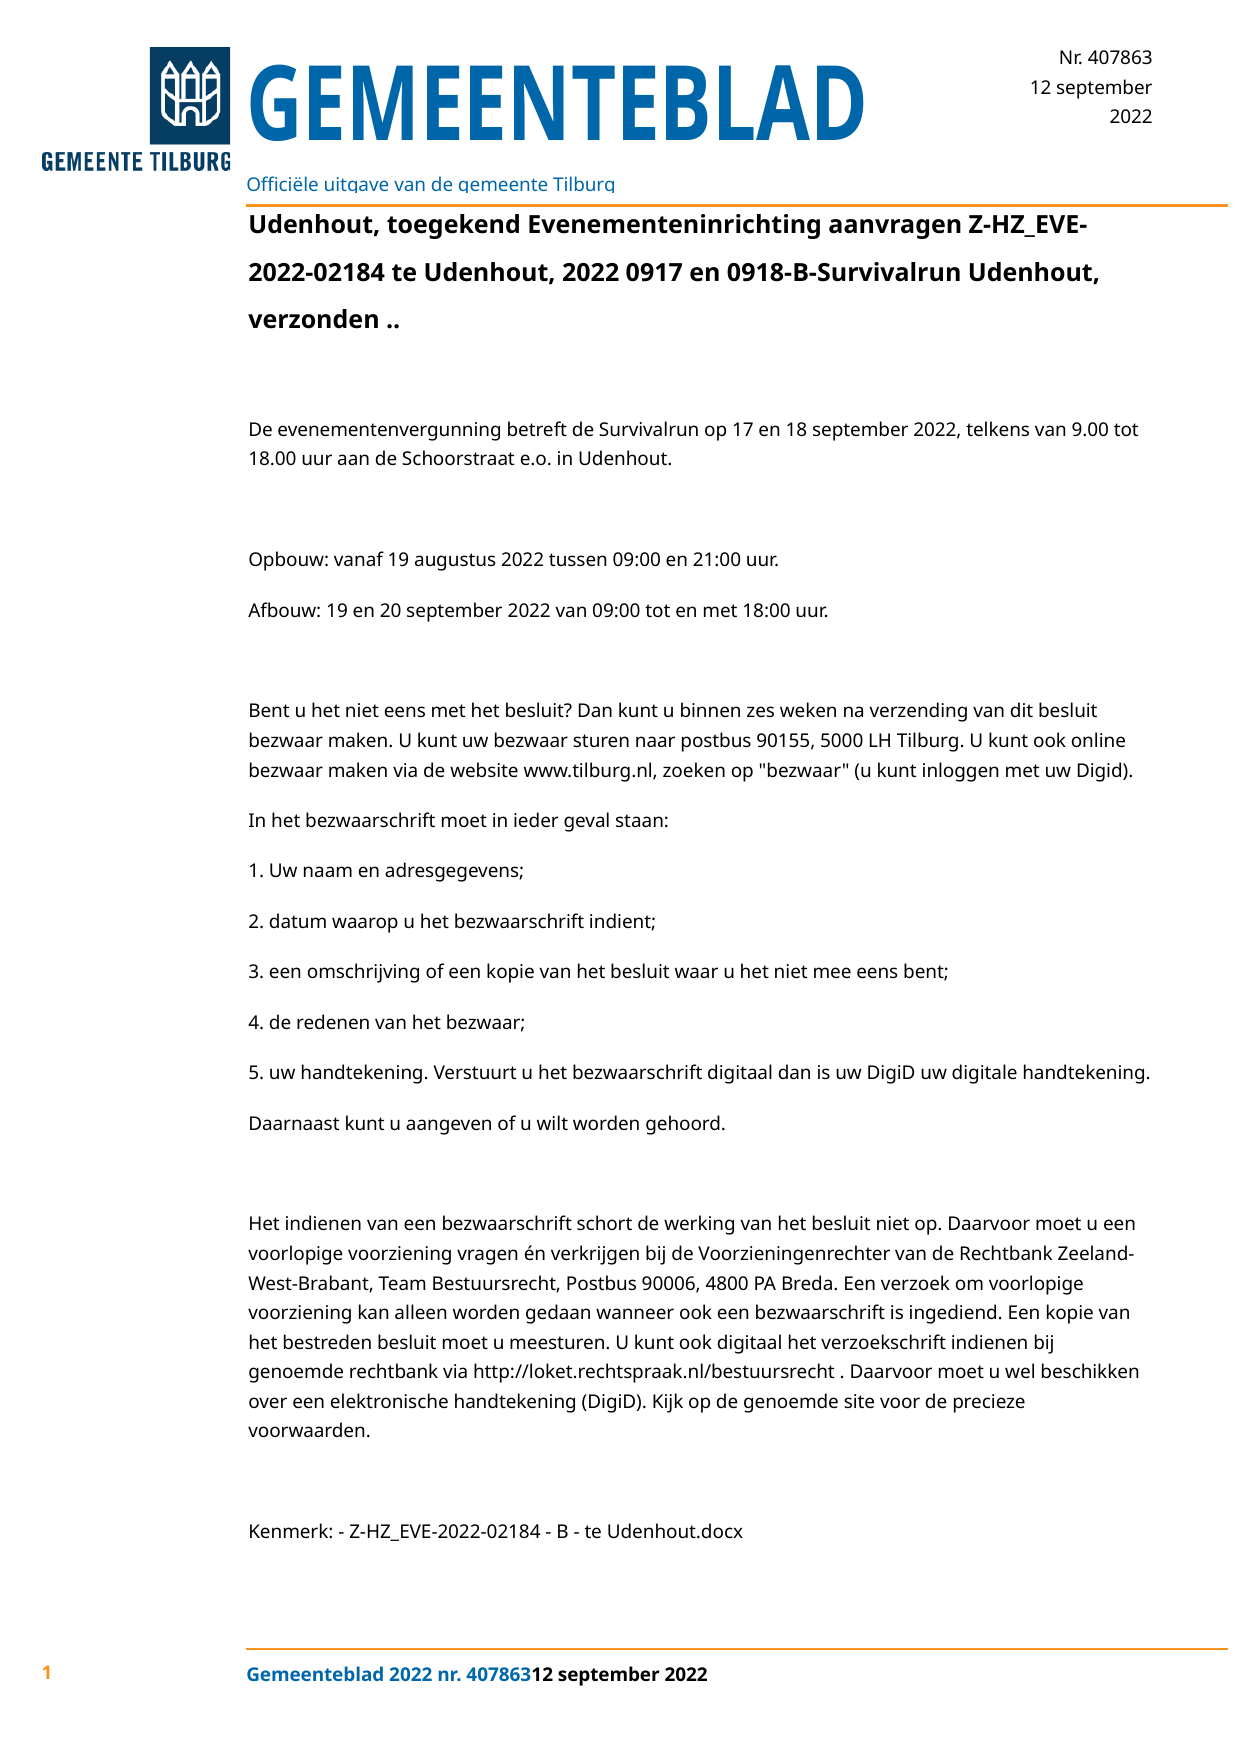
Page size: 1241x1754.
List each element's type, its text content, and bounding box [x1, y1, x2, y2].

text Udenhout, toegekend Evenementeninrichting aanvragen Z-HZ_EVE-2022-02184 te Udenhout, 2022 0917 en 0918-B-Survivalrun Udenhout, verzonden .. [248, 207, 1152, 336]
text 2. datum waarop u het bezwaarschrift indient; [248, 908, 1152, 934]
text Daarnaast kunt u aangeven of u wilt worden gehoord. [248, 1110, 1152, 1135]
text Opbouw: vanaf 19 augustus 2022 tussen 09:00 en 21:00 uur. [248, 546, 1152, 572]
text In het bezwaarschrift moet in ieder geval staan: [248, 807, 1152, 833]
text Kenmerk: - Z-HZ_EVE-2022-02184 - B - te Udenhout.docx [248, 1518, 1152, 1544]
text 4. de redenen van het bezwaar; [248, 1009, 1152, 1034]
text 1. Uw naam en adresgegevens; [248, 858, 1152, 883]
text 5. uw handtekening. Verstuurt u het bezwaarschrift digitaal dan is uw DigiD uw digitale handtekening. [248, 1059, 1152, 1085]
text De evenementenvergunning betreft de Survivalrun op 17 en 18 september 2022, telkens van 9.00 tot 18.00 uur aan de Schoorstraat e.o. in Udenhout. [248, 416, 1152, 471]
text Het indienen van een bezwaarschrift schort de werking van het besluit niet op. Daarvoor moet u een voorlopige voorziening vragen én verkrijgen bij de Voorzieningenrechter van de Rechtbank Zeeland-West-Brabant, Team Bestuursrecht, Postbus 90006, 4800 PA Breda. Een verzoek om voorlopige voorziening kan alleen worden gedaan wanneer ook een bezwaarschrift is ingediend. Een kopie van het bestreden besluit moet u meesturen. U kunt ook digitaal het verzoekschrift indienen bij genoemde rechtbank via http://loket.rechtspraak.nl/bestuursrecht . Daarvoor moet u wel beschikken over een elektronische handtekening (DigiD). Kijk op de genoemde site voor de precieze voorwaarden. [248, 1211, 1152, 1443]
picture [41, 47, 231, 172]
text Bent u het niet eens met het besluit? Dan kunt u binnen zes weken na verzending van dit besluit bezwaar maken. U kunt uw bezwaar sturen naar postbus 90155, 5000 LH Tilburg. U kunt ook online bezwaar maken via de website www.tilburg.nl, zoeken op "bezwaar" (u kunt inloggen met uw Digid). [248, 698, 1152, 782]
text 3. een omschrijving of een kopie van het besluit waar u het niet mee eens bent; [248, 958, 1152, 984]
text Afbouw: 19 en 20 september 2022 van 09:00 tot en met 18:00 uur. [248, 597, 1152, 622]
